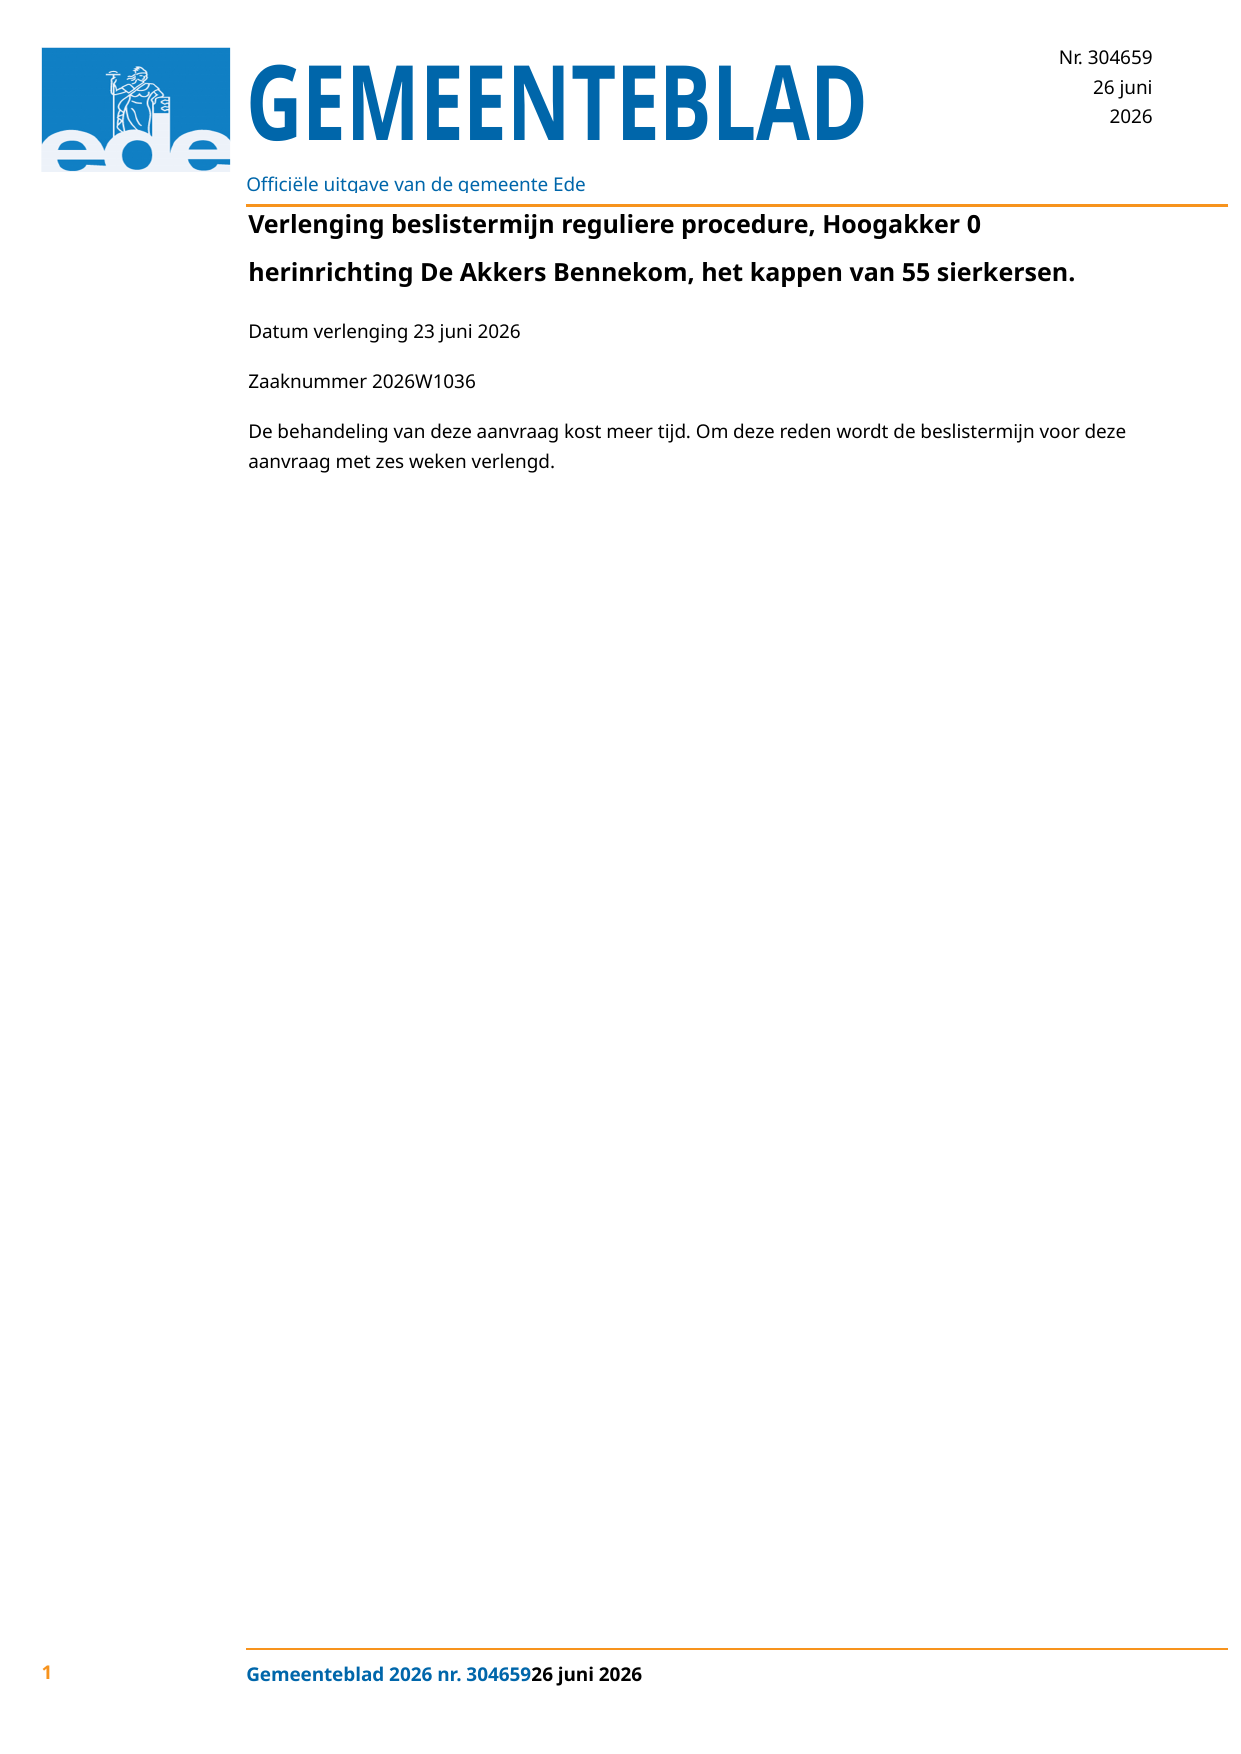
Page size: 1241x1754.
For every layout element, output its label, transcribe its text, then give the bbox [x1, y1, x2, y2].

picture [41, 47, 231, 172]
text Zaaknummer 2026W1036 [248, 368, 1152, 394]
text De behandeling van deze aanvraag kost meer tijd. Om deze reden wordt de beslistermijn voor deze aanvraag met zes weken verlengd. [248, 419, 1152, 474]
text Datum verlenging 23 juni 2026 [248, 318, 1152, 344]
text Verlenging beslistermijn reguliere procedure, Hoogakker 0 herinrichting De Akkers Bennekom, het kappen van 55 sierkersen. [248, 207, 1152, 288]
